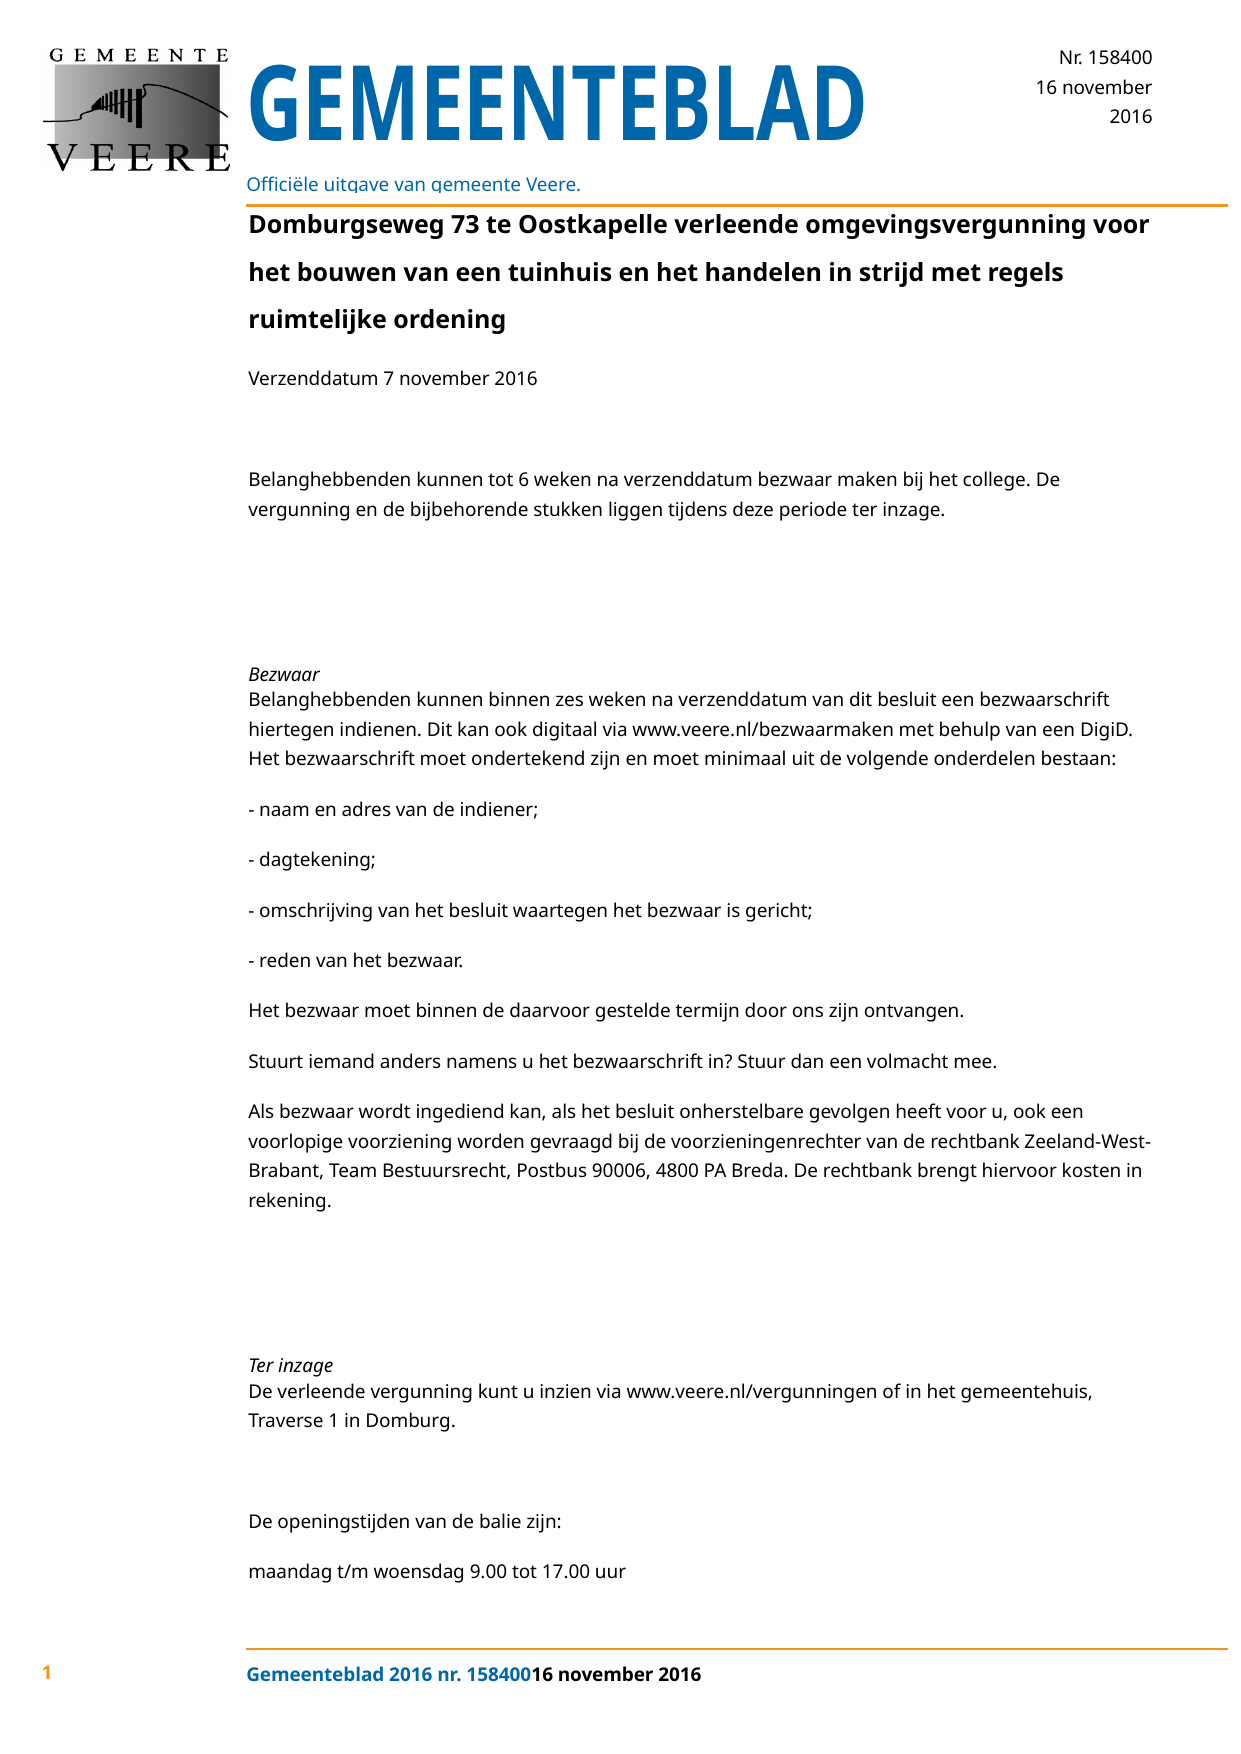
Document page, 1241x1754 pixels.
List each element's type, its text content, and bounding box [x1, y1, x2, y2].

text Bezwaar [248, 661, 1152, 686]
text Als bezwaar wordt ingediend kan, als het besluit onherstelbare gevolgen heeft voor u, ook een voorlopige voorziening worden gevraagd bij de voorzieningenrechter van de rechtbank Zeeland-West-Brabant, Team Bestuursrecht, Postbus 90006, 4800 PA Breda. De rechtbank brengt hiervoor kosten in rekening. [248, 1098, 1152, 1213]
text Het bezwaar moet binnen de daarvoor gestelde termijn door ons zijn ontvangen. [248, 998, 1152, 1023]
text De openingstijden van de balie zijn: [248, 1508, 1152, 1534]
text Verzenddatum 7 november 2016 [248, 366, 1152, 391]
text De verleende vergunning kunt u inzien via www.veere.nl/vergunningen of in het gemeentehuis, Traverse 1 in Domburg. [248, 1378, 1152, 1433]
text Stuurt iemand anders namens u het bezwaarschrift in? Stuur dan een volmacht mee. [248, 1048, 1152, 1074]
text - dagtekening; [248, 846, 1152, 872]
text - reden van het bezwaar. [248, 947, 1152, 973]
text Belanghebbenden kunnen binnen zes weken na verzenddatum van dit besluit een bezwaarschrift hiertegen indienen. Dit kan ook digitaal via www.veere.nl/bezwaarmaken met behulp van een DigiD. Het bezwaarschrift moet ondertekend zijn en moet minimaal uit de volgende onderdelen bestaan: [248, 686, 1152, 771]
text maandag t/m woensdag 9.00 tot 17.00 uur [248, 1559, 1152, 1584]
picture [41, 47, 231, 172]
text Ter inzage [248, 1352, 1152, 1378]
text - naam en adres van de indiener; [248, 796, 1152, 822]
text Domburgseweg 73 te Oostkapelle verleende omgevingsvergunning voor het bouwen van een tuinhuis en het handelen in strijd met regels ruimtelijke ordening [248, 207, 1152, 336]
text - omschrijving van het besluit waartegen het bezwaar is gericht; [248, 897, 1152, 923]
text Belanghebbenden kunnen tot 6 weken na verzenddatum bezwaar maken bij het college. De vergunning en de bijbehorende stukken liggen tijdens deze periode ter inzage. [248, 466, 1152, 522]
